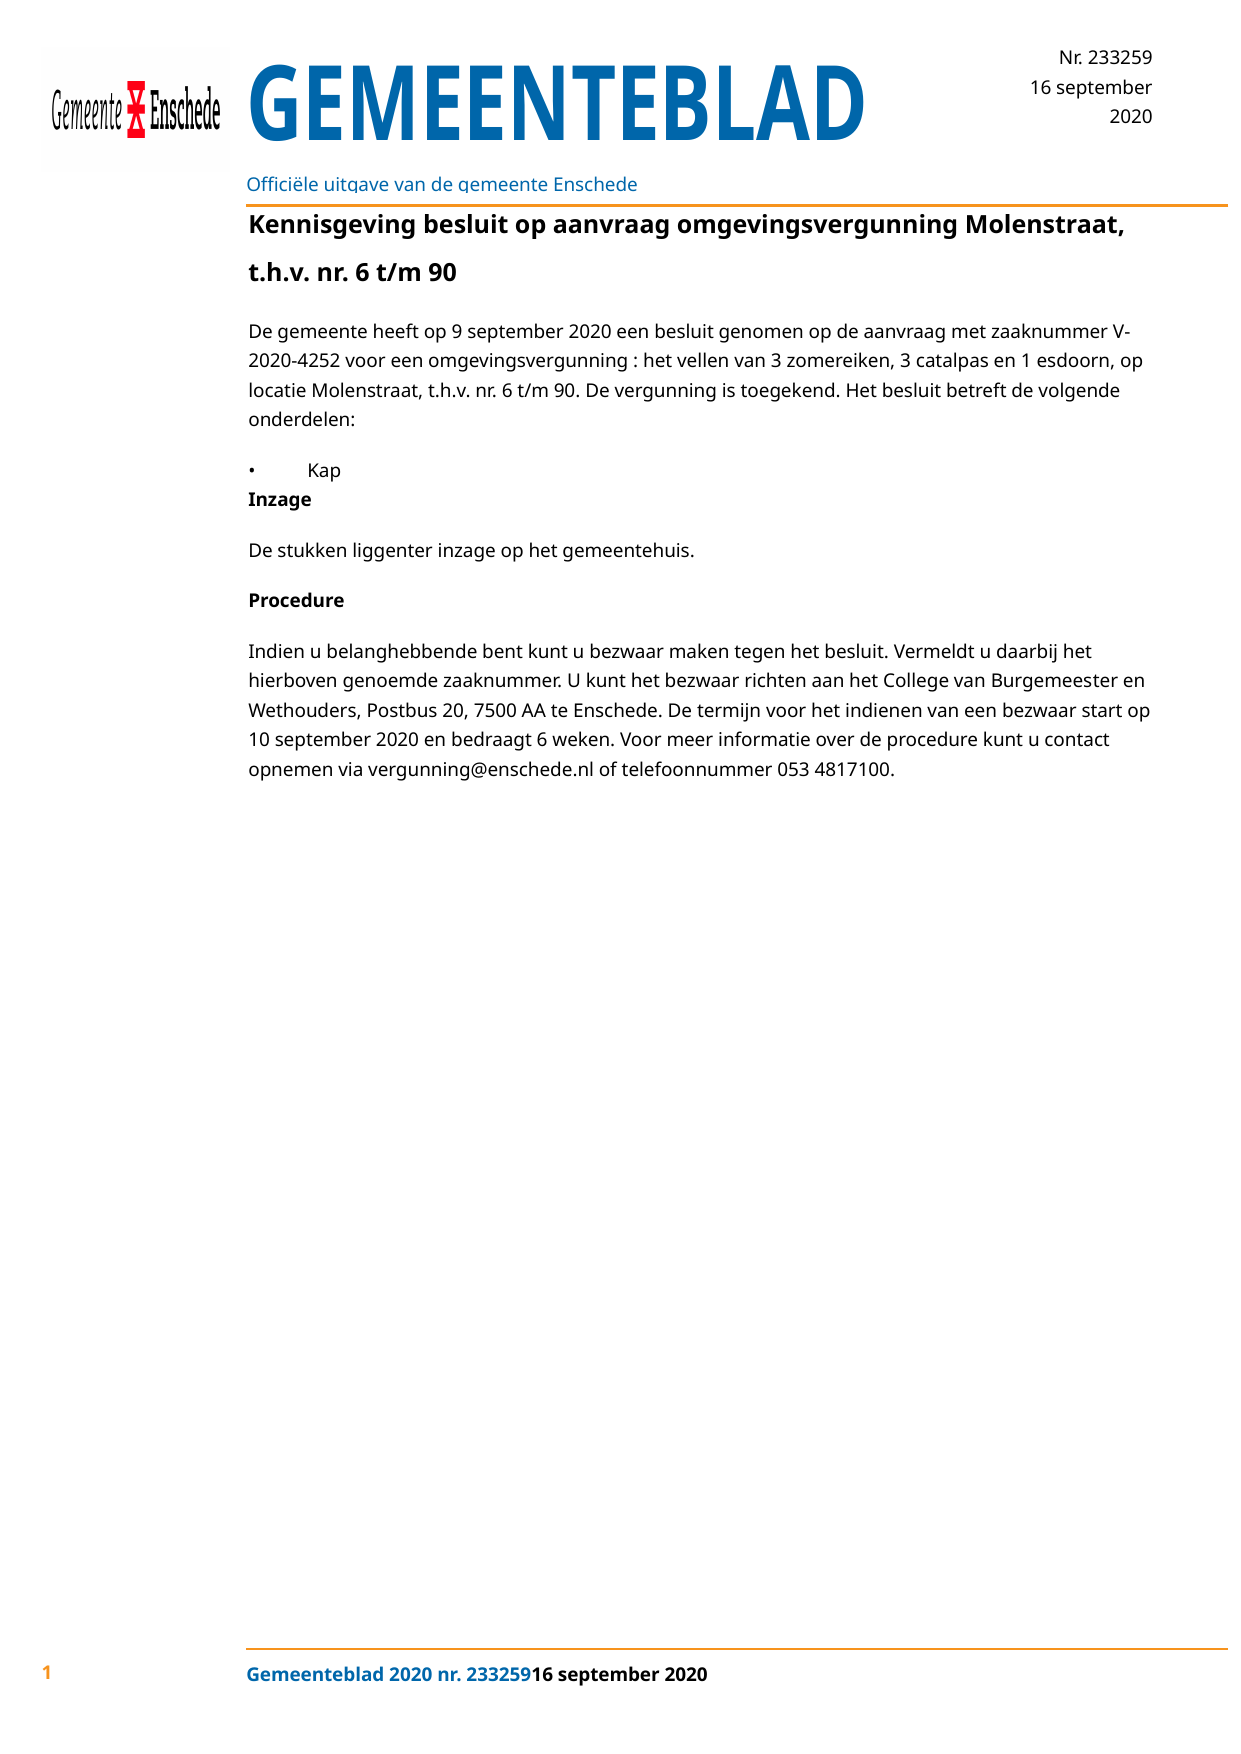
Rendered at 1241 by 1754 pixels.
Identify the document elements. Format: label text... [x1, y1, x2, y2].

text Kennisgeving besluit op aanvraag omgevingsvergunning Molenstraat, t.h.v. nr. 6 t/m 90 [248, 207, 1152, 288]
list Kap [248, 457, 1152, 483]
text Procedure [248, 587, 1152, 613]
text De gemeente heeft op 9 september 2020 een besluit genomen op de aanvraag met zaaknummer V-2020-4252 voor een omgevingsvergunning : het vellen van 3 zomereiken, 3 catalpas en 1 esdoorn, op locatie Molenstraat, t.h.v. nr. 6 t/m 90. De vergunning is toegekend. Het besluit betreft de volgende onderdelen: [248, 318, 1152, 432]
text De stukken liggenter inzage op het gemeentehuis. [248, 537, 1152, 563]
text Indien u belanghebbende bent kunt u bezwaar maken tegen het besluit. Vermeldt u daarbij het hierboven genoemde zaaknummer. U kunt het bezwaar richten aan het College van Burgemees­ter en Wethouders, Postbus 20, 7500 AA te Enschede. De termijn voor het indienen van een bezwaar start op 10 september 2020 en bedraagt 6 weken. Voor meer informatie over de procedure kunt u contact opnemen via vergunning@enschede.nl of telefoonnummer 053 4817100. [248, 638, 1152, 782]
text Inzage [248, 487, 1152, 512]
picture [41, 47, 231, 172]
